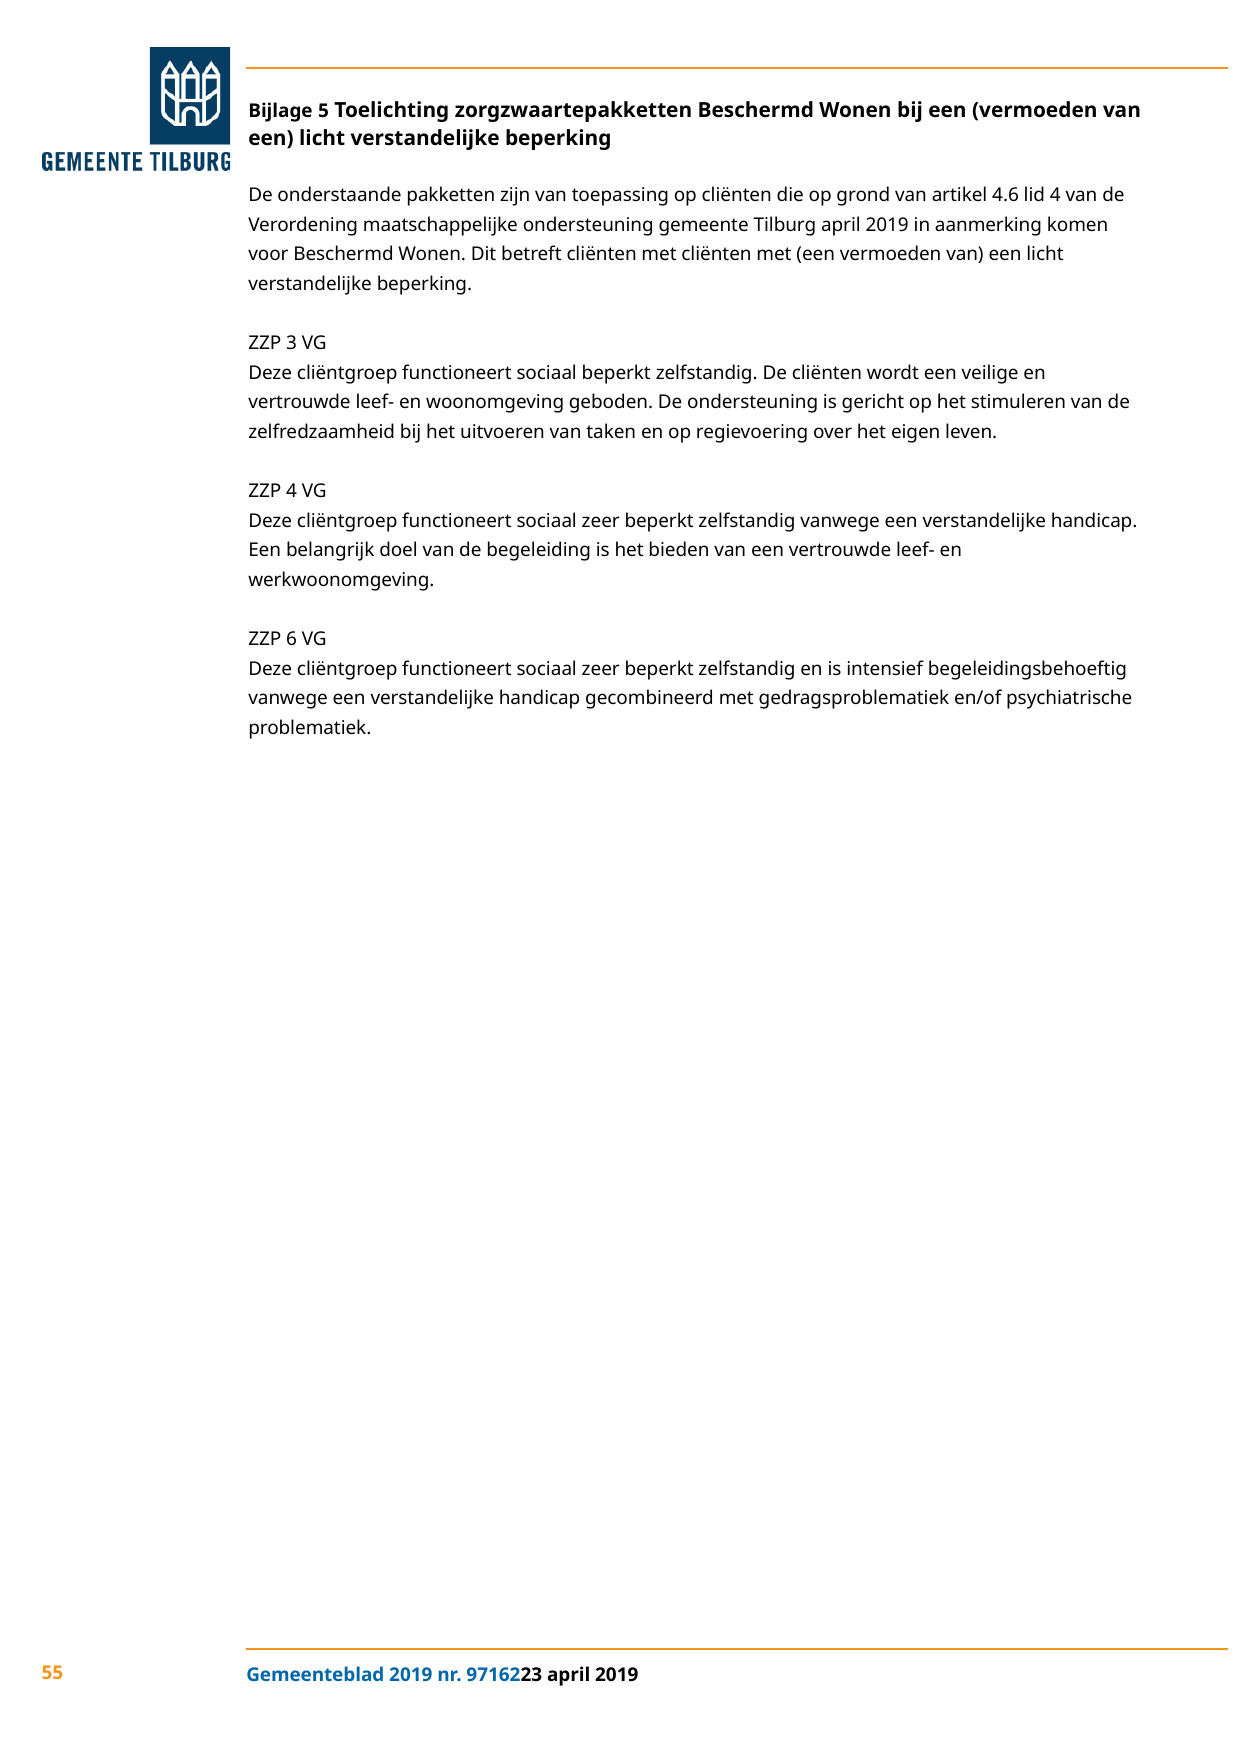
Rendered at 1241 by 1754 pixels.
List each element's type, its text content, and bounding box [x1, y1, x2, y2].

text Bijlage 5 Toelichting zorgzwaartepakketten Beschermd Wonen bij een (vermoeden van een) licht verstandelijke beperking [248, 95, 1152, 152]
text ZZP 3 VG [248, 329, 1152, 355]
text Deze cliëntgroep functioneert sociaal zeer beperkt zelfstandig en is intensief begeleidingsbehoeftig vanwege een verstandelijke handicap gecombineerd met gedragsproblematiek en/of psychiatrische problematiek. [248, 655, 1152, 739]
text De onderstaande pakketten zijn van toepassing op cliënten die op grond van artikel 4.6 lid 4 van de Verordening maatschappelijke ondersteuning gemeente Tilburg april 2019 in aanmerking komen voor Beschermd Wonen. Dit betreft cliënten met cliënten met (een vermoeden van) een licht verstandelijke beperking. [248, 181, 1152, 296]
text Deze cliëntgroep functioneert sociaal zeer beperkt zelfstandig vanwege een verstandelijke handicap. Een belangrijk doel van de begeleiding is het bieden van een vertrouwde leef- en werkwoonomgeving. [248, 507, 1152, 592]
picture [41, 47, 231, 172]
text ZZP 6 VG [248, 625, 1152, 651]
text Deze cliëntgroep functioneert sociaal beperkt zelfstandig. De cliënten wordt een veilige en vertrouwde leef- en woonomgeving geboden. De ondersteuning is gericht op het stimuleren van de zelfredzaamheid bij het uitvoeren van taken en op regievoering over het eigen leven. [248, 359, 1152, 444]
text ZZP 4 VG [248, 477, 1152, 503]
